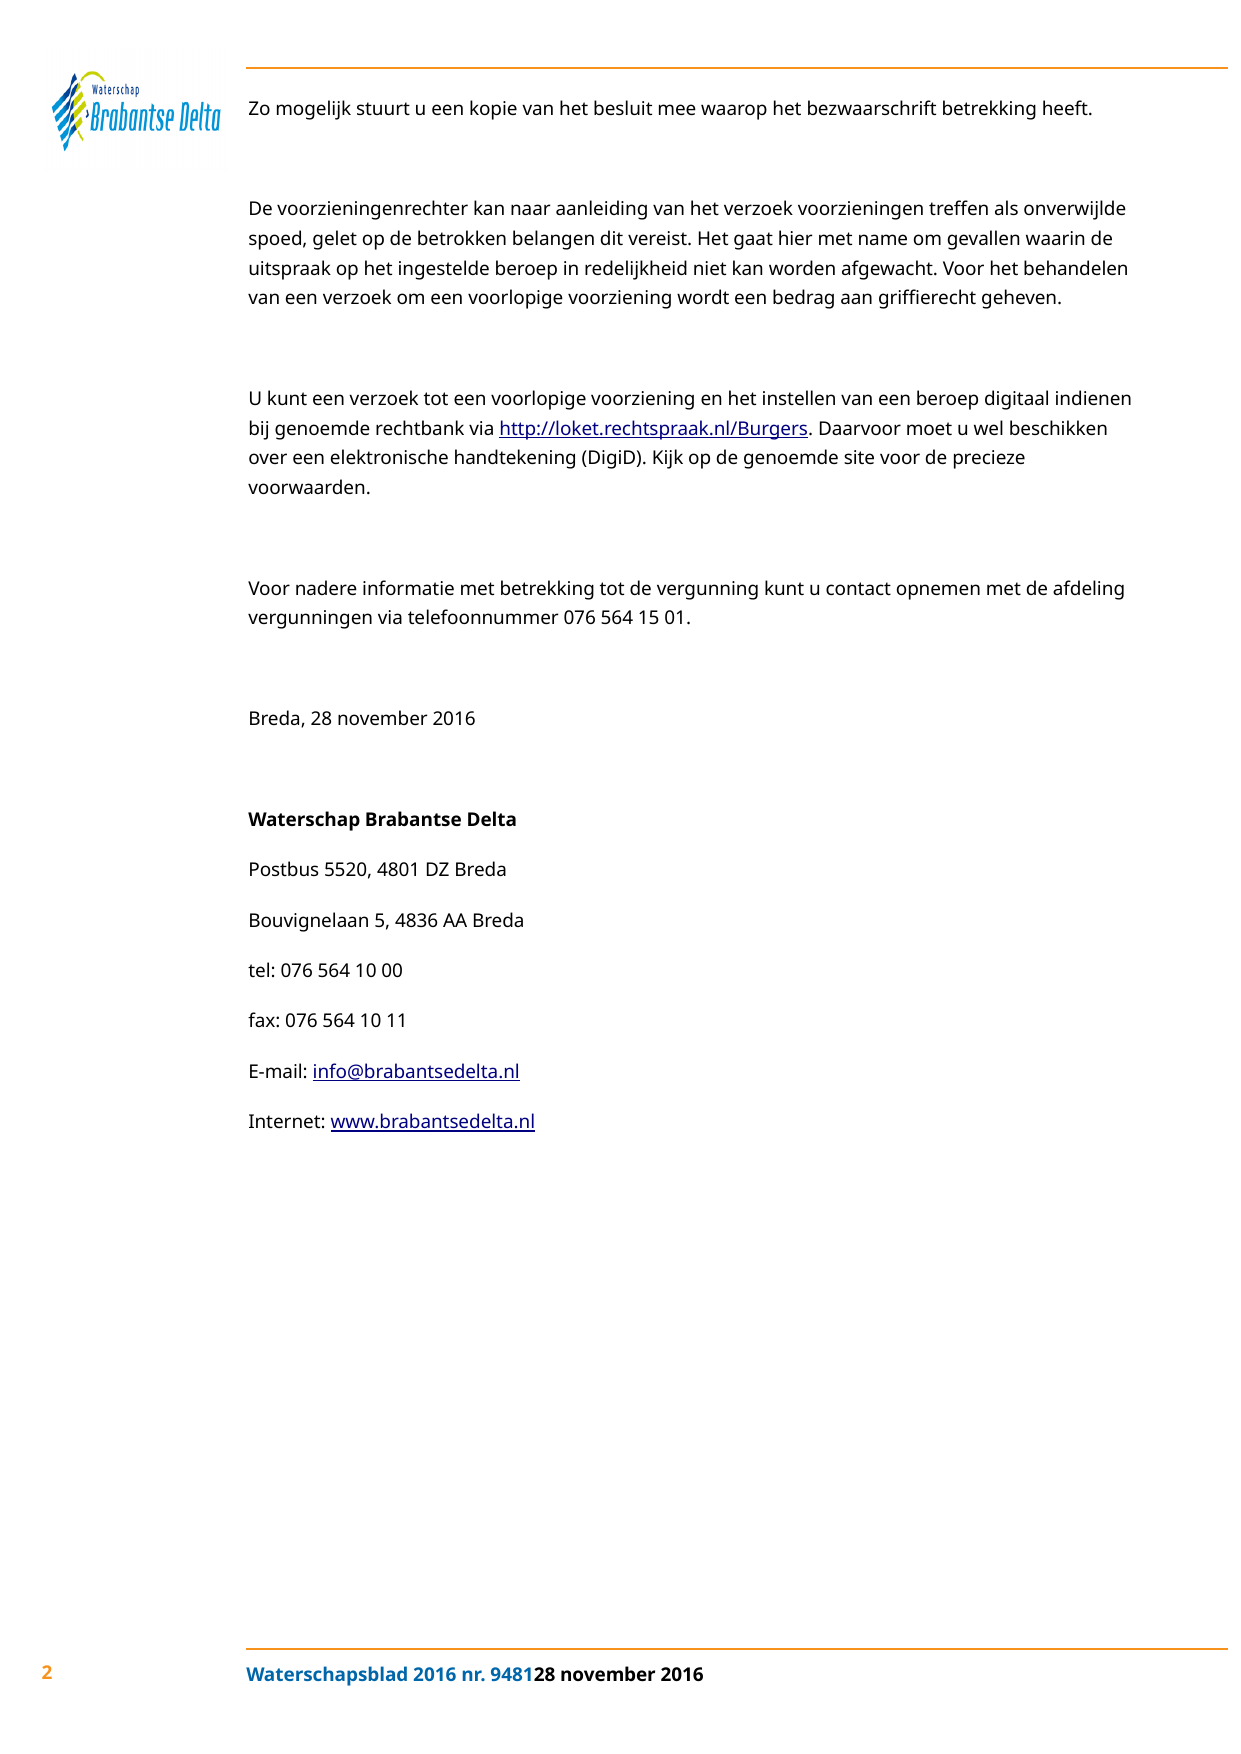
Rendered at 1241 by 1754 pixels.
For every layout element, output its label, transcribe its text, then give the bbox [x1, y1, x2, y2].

text Waterschap Brabantse Delta [248, 806, 1152, 832]
text tel: 076 564 10 00 [248, 957, 1152, 983]
text De voorzieningenrechter kan naar aanleiding van het verzoek voorzieningen treffen als onverwijlde spoed, gelet op de betrokken belangen dit vereist. Het gaat hier met name om gevallen waarin de uitspraak op het ingestelde beroep in redelijkheid niet kan worden afgewacht. Voor het behandelen van een verzoek om een voorlopige voorziening wordt een bedrag aan griffierecht geheven. [248, 196, 1152, 310]
text E-mail: info@brabantsedelta.nl [248, 1058, 1152, 1084]
text fax: 076 564 10 11 [248, 1008, 1152, 1033]
text U kunt een verzoek tot een voorlopige voorziening en het instellen van een beroep digitaal indienen bij genoemde rechtbank via http://loket.rechtspraak.nl/Burgers. Daarvoor moet u wel beschikken over een elektronische handtekening (DigiD). Kijk op de genoemde site voor de precieze voorwaarden. [248, 385, 1152, 500]
text Bouvignelaan 5, 4836 AA Breda [248, 907, 1152, 933]
text Postbus 5520, 4801 DZ Breda [248, 856, 1152, 882]
text Breda, 28 november 2016 [248, 705, 1152, 731]
text Voor nadere informatie met betrekking tot de vergunning kunt u contact opnemen met de afdeling vergunningen via telefoonnummer 076 564 15 01. [248, 575, 1152, 630]
text Internet: www.brabantsedelta.nl [248, 1108, 1152, 1134]
text Zo mogelijk stuurt u een kopie van het besluit mee waarop het bezwaarschrift betrekking heeft. [248, 95, 1152, 121]
picture [41, 47, 231, 172]
